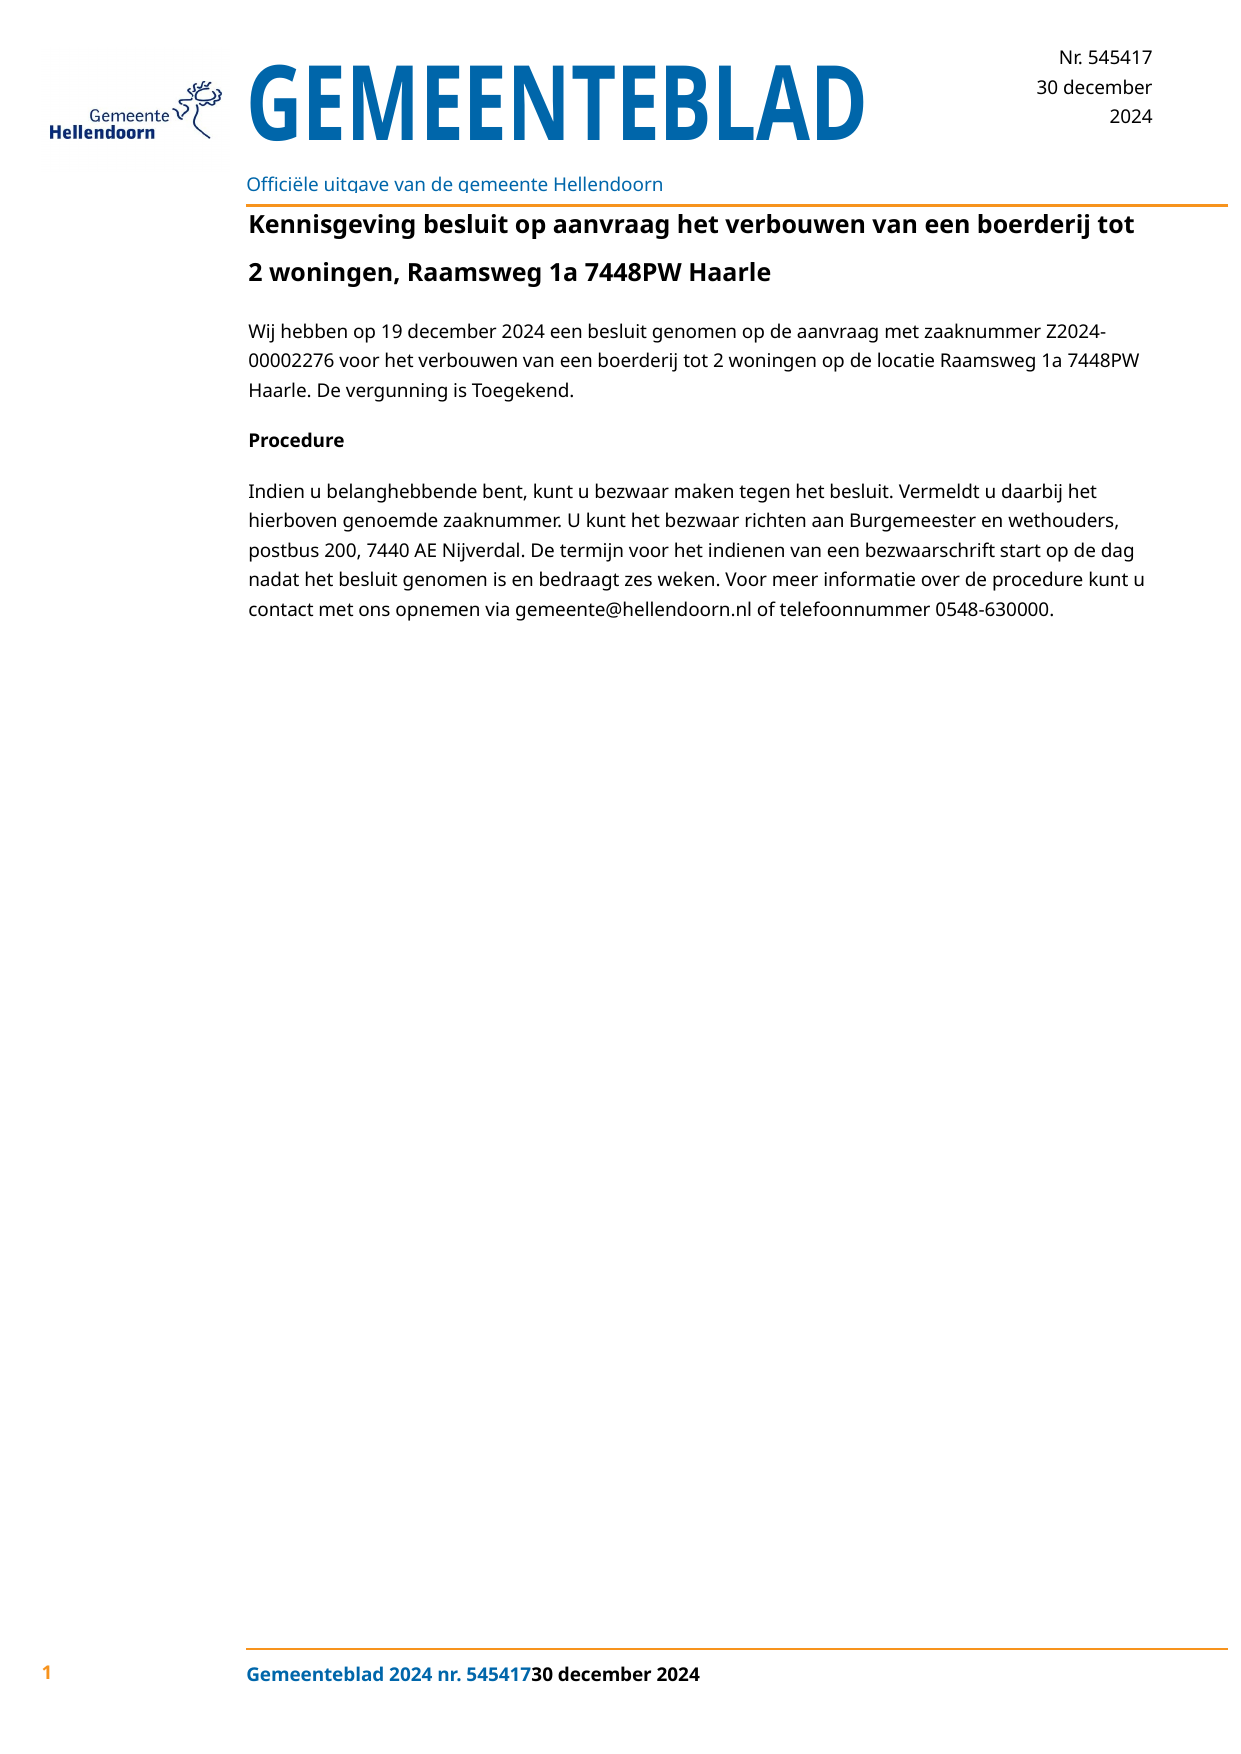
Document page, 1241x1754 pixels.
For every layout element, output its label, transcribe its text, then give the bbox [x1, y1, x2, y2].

text Procedure [248, 427, 1152, 453]
text Wij hebben op 19 december 2024 een besluit genomen op de aanvraag met zaaknummer Z2024-00002276 voor het verbouwen van een boerderij tot 2 woningen op de locatie Raamsweg 1a 7448PW Haarle. De vergunning is Toegekend. [248, 318, 1152, 403]
text Kennisgeving besluit op aanvraag het verbouwen van een boerderij tot 2 woningen, Raamsweg 1a 7448PW Haarle [248, 207, 1152, 288]
text Indien u belanghebbende bent, kunt u bezwaar maken tegen het besluit. Vermeldt u daarbij het hierboven genoemde zaaknummer. U kunt het bezwaar richten aan Burgemeester en wethouders, postbus 200, 7440 AE Nijverdal. De termijn voor het indienen van een bezwaarschrift start op de dag nadat het besluit genomen is en bedraagt zes weken. Voor meer informatie over de procedure kunt u contact met ons opnemen via gemeente@hellendoorn.nl of telefoonnummer 0548-630000. [248, 478, 1152, 622]
picture [41, 47, 231, 172]
